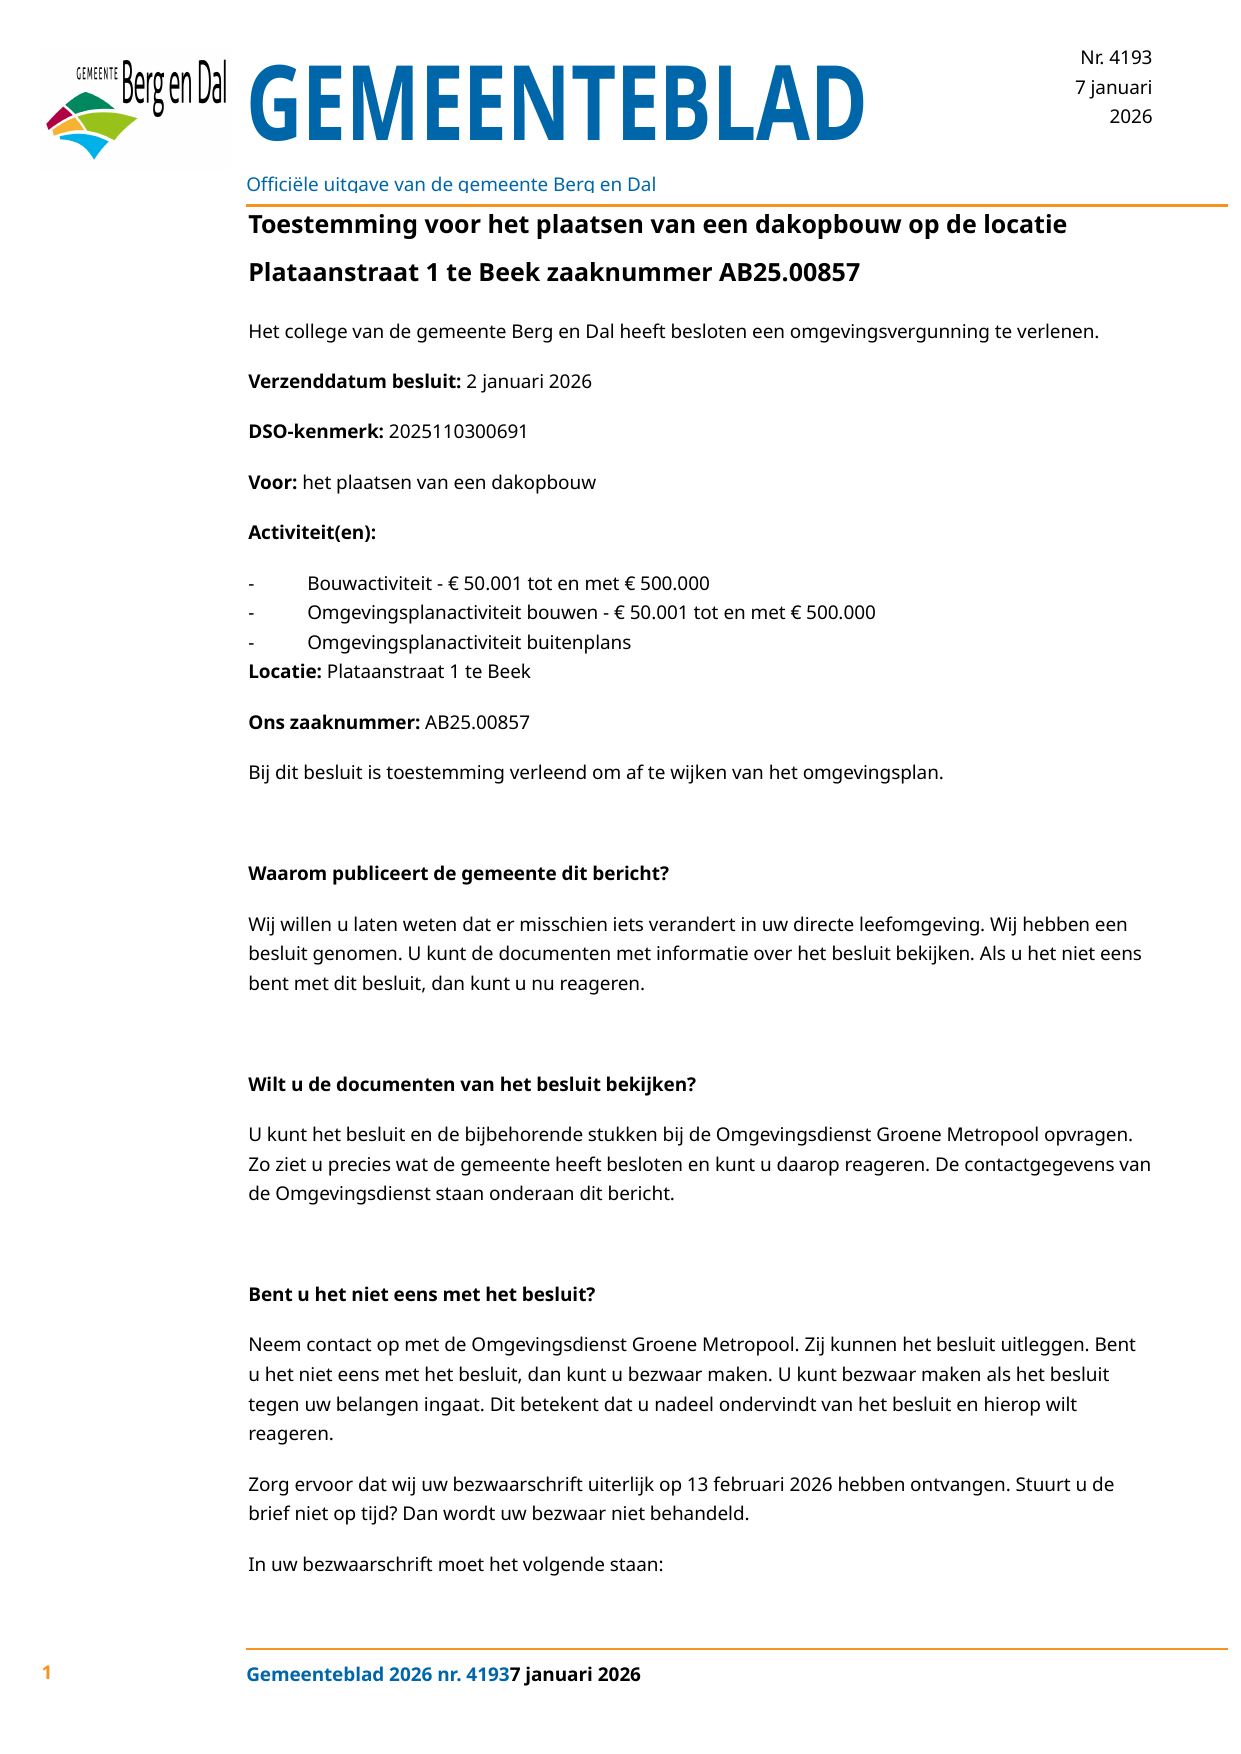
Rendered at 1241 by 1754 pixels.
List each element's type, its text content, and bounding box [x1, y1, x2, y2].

text Toestemming voor het plaatsen van een dakopbouw op de locatie Plataanstraat 1 te Beek zaaknummer AB25.00857 [248, 207, 1152, 288]
text DSO-kenmerk: 2025110300691 [248, 419, 1152, 444]
text U kunt het besluit en de bijbehorende stukken bij de Omgevingsdienst Groene Metropool opvragen. Zo ziet u precies wat de gemeente heeft besloten en kunt u daarop reageren. De contactgegevens van de Omgevingsdienst staan onderaan dit bericht. [248, 1121, 1152, 1206]
text Wij willen u laten weten dat er misschien iets verandert in uw directe leefomgeving. Wij hebben een besluit genomen. U kunt de documenten met informatie over het besluit bekijken. Als u het niet eens bent met dit besluit, dan kunt u nu reageren. [248, 911, 1152, 996]
text Het college van de gemeente Berg en Dal heeft besloten een omgevingsvergunning te verlenen. [248, 318, 1152, 344]
picture [41, 47, 231, 172]
text Activiteit(en): [248, 519, 1152, 545]
text Neem contact op met de Omgevingsdienst Groene Metropool. Zij kunnen het besluit uitleggen. Bent u het niet eens met het besluit, dan kunt u bezwaar maken. U kunt bezwaar maken als het besluit tegen uw belangen ingaat. Dit betekent dat u nadeel ondervindt van het besluit en hierop wilt reageren. [248, 1332, 1152, 1446]
list Omgevingsplanactiviteit buitenplans [248, 629, 1152, 655]
list Bouwactiviteit - € 50.001 tot en met € 500.000 [248, 570, 1152, 596]
text Verzenddatum besluit: 2 januari 2026 [248, 368, 1152, 394]
text Zorg ervoor dat wij uw bezwaarschrift uiterlijk op 13 februari 2026 hebben ontvangen. Stuurt u de brief niet op tijd? Dan wordt uw bezwaar niet behandeld. [248, 1471, 1152, 1526]
text In uw bezwaarschrift moet het volgende staan: [248, 1551, 1152, 1577]
text Wilt u de documenten van het besluit bekijken? [248, 1071, 1152, 1097]
text Bent u het niet eens met het besluit? [248, 1281, 1152, 1307]
text Locatie: Plataanstraat 1 te Beek [248, 659, 1152, 684]
list Omgevingsplanactiviteit bouwen - € 50.001 tot en met € 500.000 [248, 599, 1152, 625]
text Waarom publiceert de gemeente dit bericht? [248, 860, 1152, 886]
text Voor: het plaatsen van een dakopbouw [248, 469, 1152, 495]
text Ons zaaknummer: AB25.00857 [248, 709, 1152, 735]
text Bij dit besluit is toestemming verleend om af te wijken van het omgevingsplan. [248, 759, 1152, 785]
